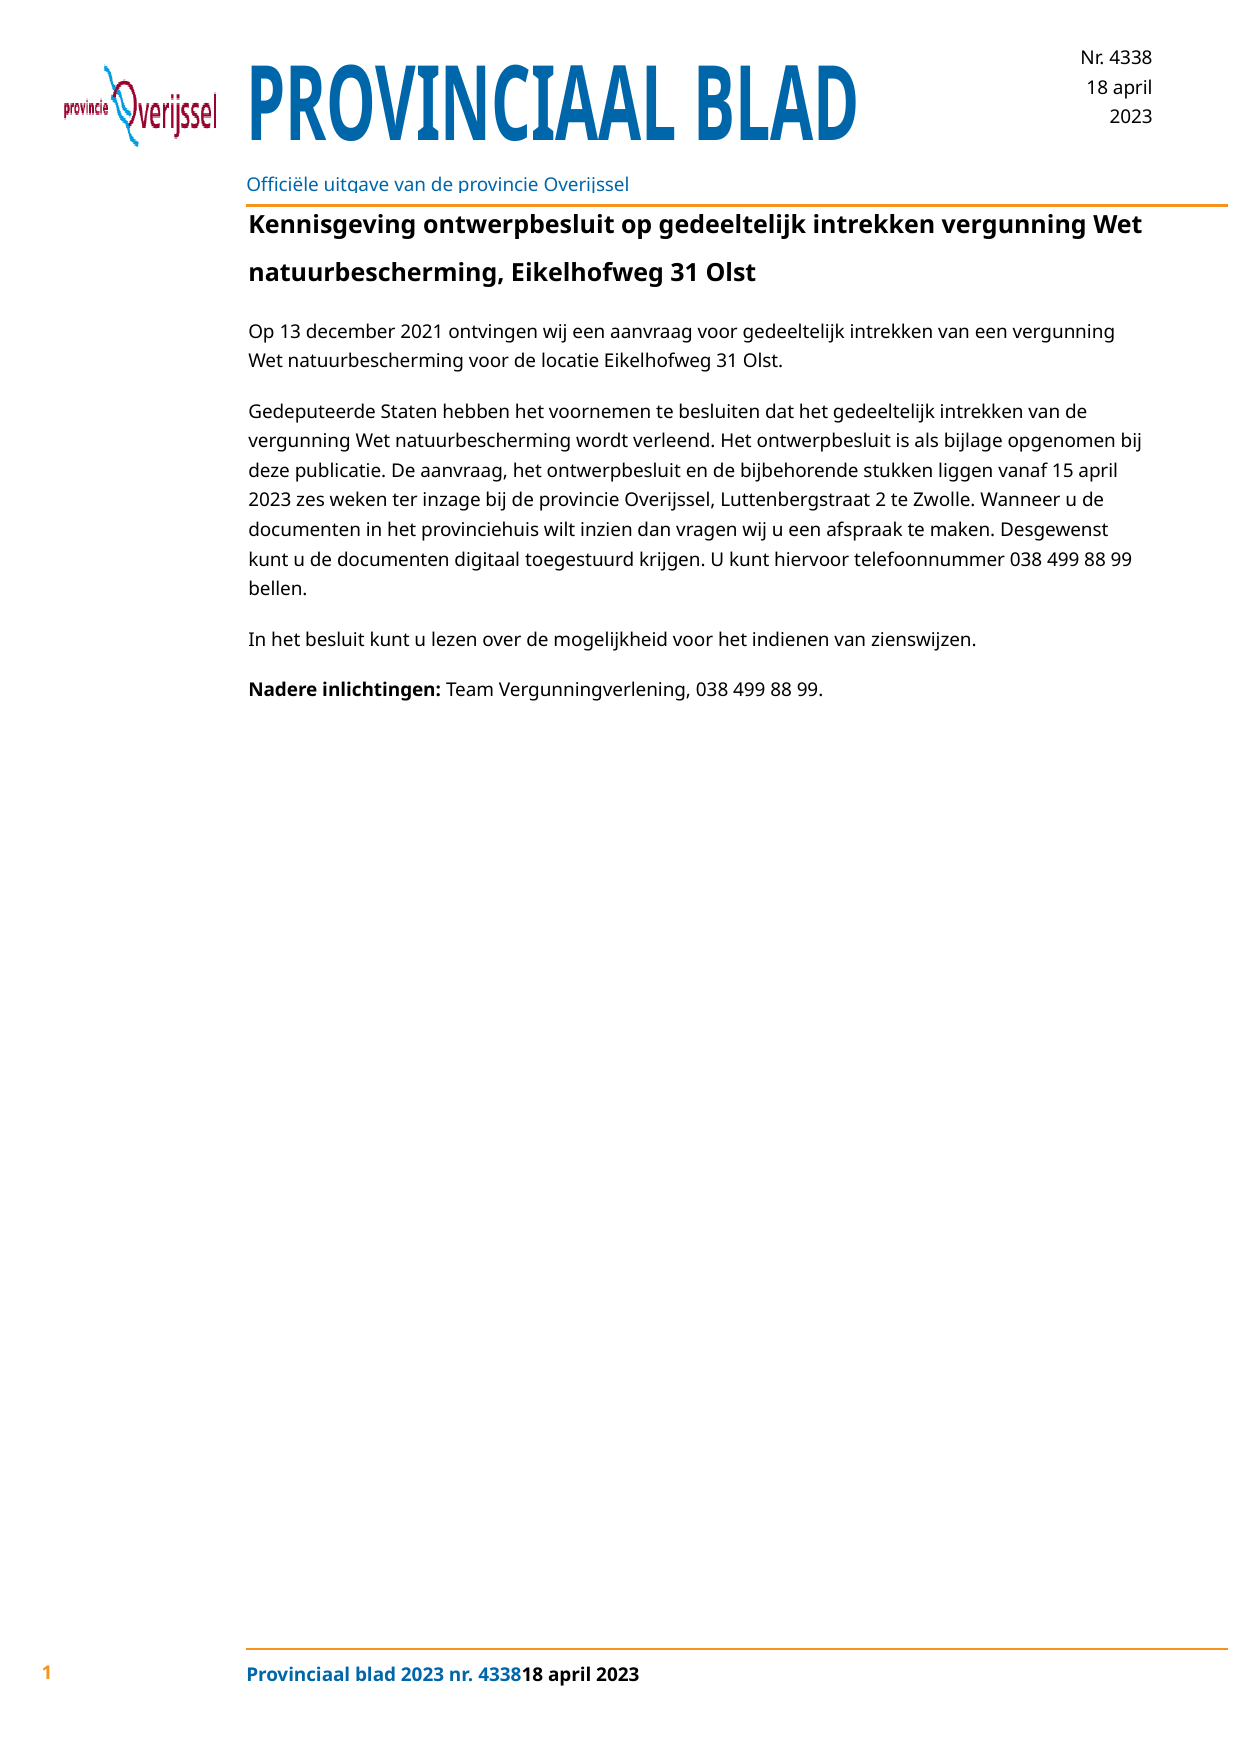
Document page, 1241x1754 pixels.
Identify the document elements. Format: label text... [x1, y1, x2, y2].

text Kennisgeving ontwerpbesluit op gedeeltelijk intrekken vergunning Wet natuurbescherming, Eikelhofweg 31 Olst [248, 207, 1152, 288]
text Gedeputeerde Staten hebben het voornemen te besluiten dat het gedeeltelijk intrekken van de vergunning Wet natuurbescherming wordt verleend. Het ontwerpbesluit is als bijlage opgenomen bij deze publicatie. De aanvraag, het ontwerpbesluit en de bijbehorende stukken liggen vanaf 15 april 2023 zes weken ter inzage bij de provincie Overijssel, Luttenbergstraat 2 te Zwolle. Wanneer u de documenten in het provinciehuis wilt inzien dan vragen wij u een afspraak te maken. Desgewenst kunt u de documenten digitaal toegestuurd krijgen. U kunt hiervoor telefoonnummer 038 499 88 99 bellen. [248, 398, 1152, 601]
text In het besluit kunt u lezen over de mogelijkheid voor het indienen van zienswijzen. [248, 626, 1152, 652]
picture [41, 47, 231, 172]
text Op 13 december 2021 ontvingen wij een aanvraag voor gedeeltelijk intrekken van een vergunning Wet natuurbescherming voor de locatie Eikelhofweg 31 Olst. [248, 318, 1152, 373]
text Nadere inlichtingen: Team Vergunningverlening, 038 499 88 99. [248, 676, 1152, 702]
